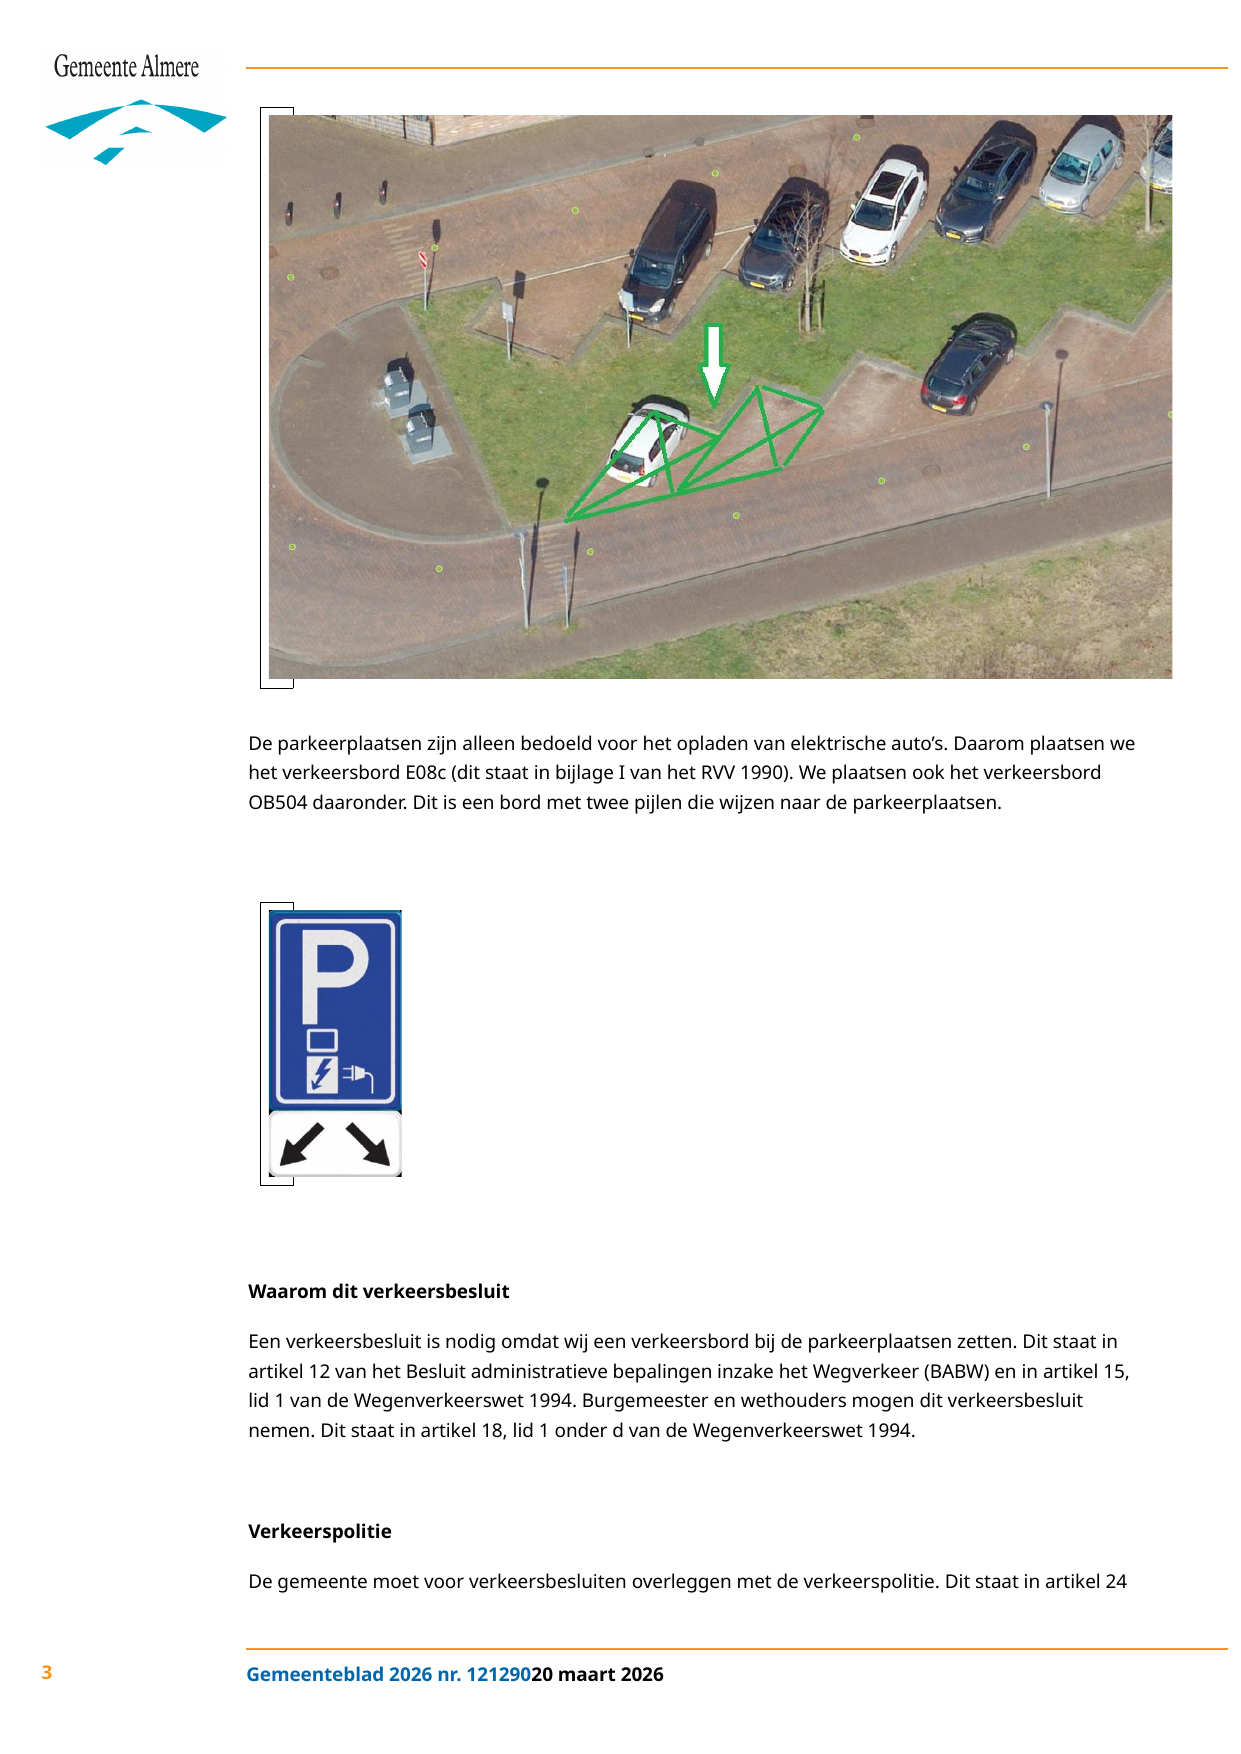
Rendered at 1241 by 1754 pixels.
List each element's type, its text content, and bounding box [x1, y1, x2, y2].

picture [268, 115, 1173, 679]
text De parkeerplaatsen zijn alleen bedoeld voor het opladen van elektrische auto’s. Daarom plaatsen we het verkeersbord E08c (dit staat in bijlage I van het RVV 1990). We plaatsen ook het verkeersbord OB504 daaronder. Dit is een bord met twee pijlen die wijzen naar de parkeerplaatsen. [248, 730, 1152, 815]
picture [268, 910, 402, 1177]
picture [41, 47, 231, 172]
text Verkeerspolitie [248, 1518, 1152, 1544]
text De gemeente moet voor verkeersbesluiten overleggen met de verkeerspolitie. Dit staat in artikel 24 [248, 1568, 1152, 1594]
text Een verkeersbesluit is nodig omdat wij een verkeersbord bij de parkeerplaatsen zetten. Dit staat in artikel 12 van het Besluit administratieve bepalingen inzake het Wegverkeer (BABW) en in artikel 15, lid 1 van de Wegenverkeerswet 1994. Burgemeester en wethouders mogen dit verkeersbesluit nemen. Dit staat in artikel 18, lid 1 onder d van de Wegenverkeerswet 1994. [248, 1328, 1152, 1443]
text Waarom dit verkeersbesluit [248, 1278, 1152, 1304]
